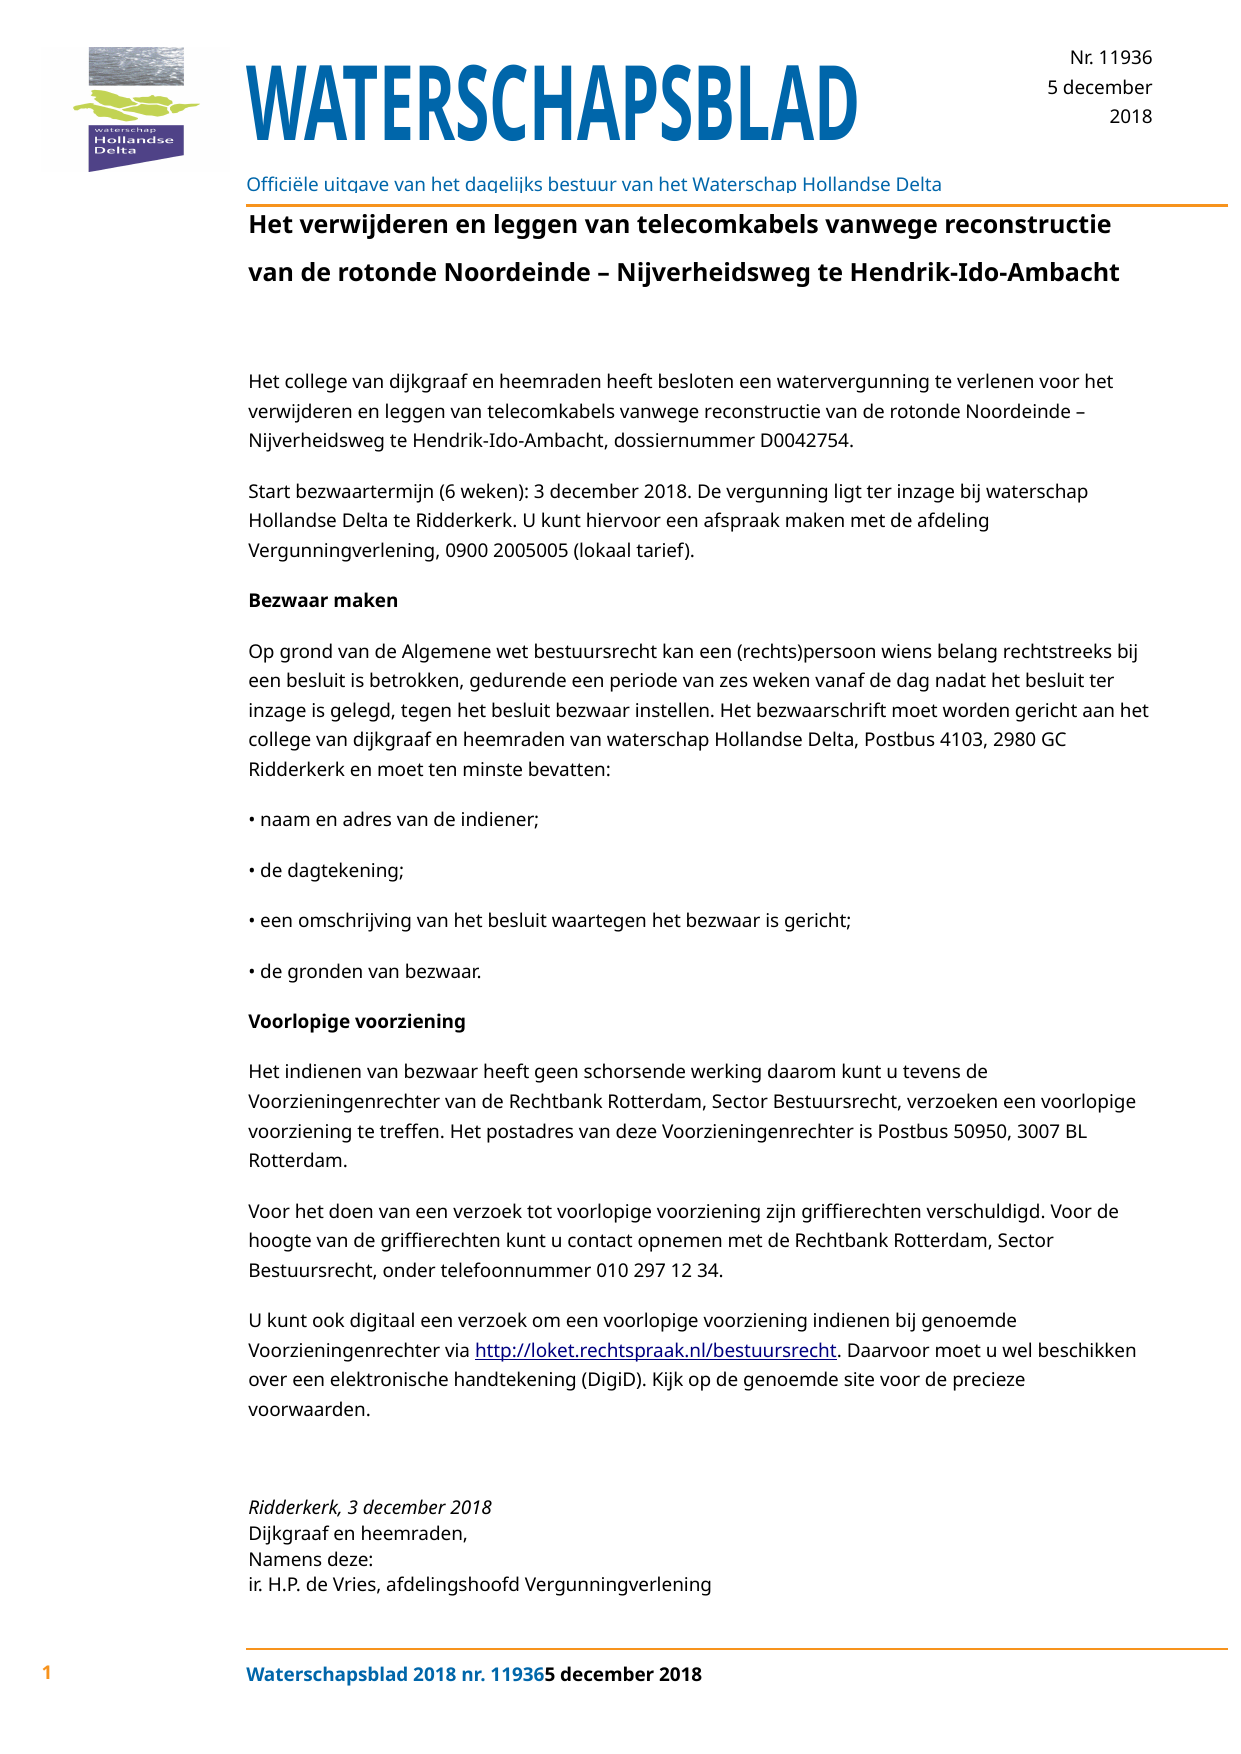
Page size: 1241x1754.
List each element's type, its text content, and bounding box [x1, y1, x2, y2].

text Het college van dijkgraaf en heemraden heeft besloten een watervergunning te verlenen voor het verwijderen en leggen van telecomkabels vanwege reconstructie van de rotonde Noordeinde – Nijverheidsweg te Hendrik-Ido-Ambacht, dossiernummer D0042754. [248, 368, 1152, 453]
text • een omschrijving van het besluit waartegen het bezwaar is gericht; [248, 907, 1152, 933]
text Het verwijderen en leggen van telecomkabels vanwege reconstructie van de rotonde Noordeinde – Nijverheidsweg te Hendrik-Ido-Ambacht [248, 207, 1152, 288]
text Bezwaar maken [248, 587, 1152, 613]
text Namens deze: [248, 1546, 1152, 1572]
text • de gronden van bezwaar. [248, 958, 1152, 984]
text Voorlopige voorziening [248, 1008, 1152, 1034]
text Start bezwaartermijn (6 weken): 3 december 2018. De vergunning ligt ter inzage bij waterschap Hollandse Delta te Ridderkerk. U kunt hiervoor een afspraak maken met de afdeling Vergunningverlening, 0900 2005005 (lokaal tarief). [248, 478, 1152, 563]
text ir. H.P. de Vries, afdelingshoofd Vergunningverlening [248, 1572, 1152, 1597]
text Het indienen van bezwaar heeft geen schorsende werking daarom kunt u tevens de Voorzieningenrechter van de Rechtbank Rotterdam, Sector Bestuursrecht, verzoeken een voorlopige voorziening te treffen. Het postadres van deze Voorzieningenrechter is Postbus 50950, 3007 BL Rotterdam. [248, 1059, 1152, 1173]
text Op grond van de Algemene wet bestuursrecht kan een (rechts)persoon wiens belang rechtstreeks bij een besluit is betrokken, gedurende een periode van zes weken vanaf de dag nadat het besluit ter inzage is gelegd, tegen het besluit bezwaar instellen. Het bezwaarschrift moet worden gericht aan het college van dijkgraaf en heemraden van waterschap Hollandse Delta, Postbus 4103, 2980 GC Ridderkerk en moet ten minste bevatten: [248, 638, 1152, 782]
text • naam en adres van de indiener; [248, 807, 1152, 832]
text Ridderkerk, 3 december 2018 [248, 1494, 1152, 1520]
text Dijkgraaf en heemraden, [248, 1520, 1152, 1546]
text U kunt ook digitaal een verzoek om een voorlopige voorziening indienen bij genoemde Voorzieningenrechter via http://loket.rechtspraak.nl/bestuursrecht. Daarvoor moet u wel beschikken over een elektronische handtekening (DigiD). Kijk op de genoemde site voor de precieze voorwaarden. [248, 1307, 1152, 1422]
text Voor het doen van een verzoek tot voorlopige voorziening zijn griffierechten verschuldigd. Voor de hoogte van de griffierechten kunt u contact opnemen met de Rechtbank Rotterdam, Sector Bestuursrecht, onder telefoonnummer 010 297 12 34. [248, 1198, 1152, 1283]
picture [41, 47, 231, 172]
text • de dagtekening; [248, 857, 1152, 883]
